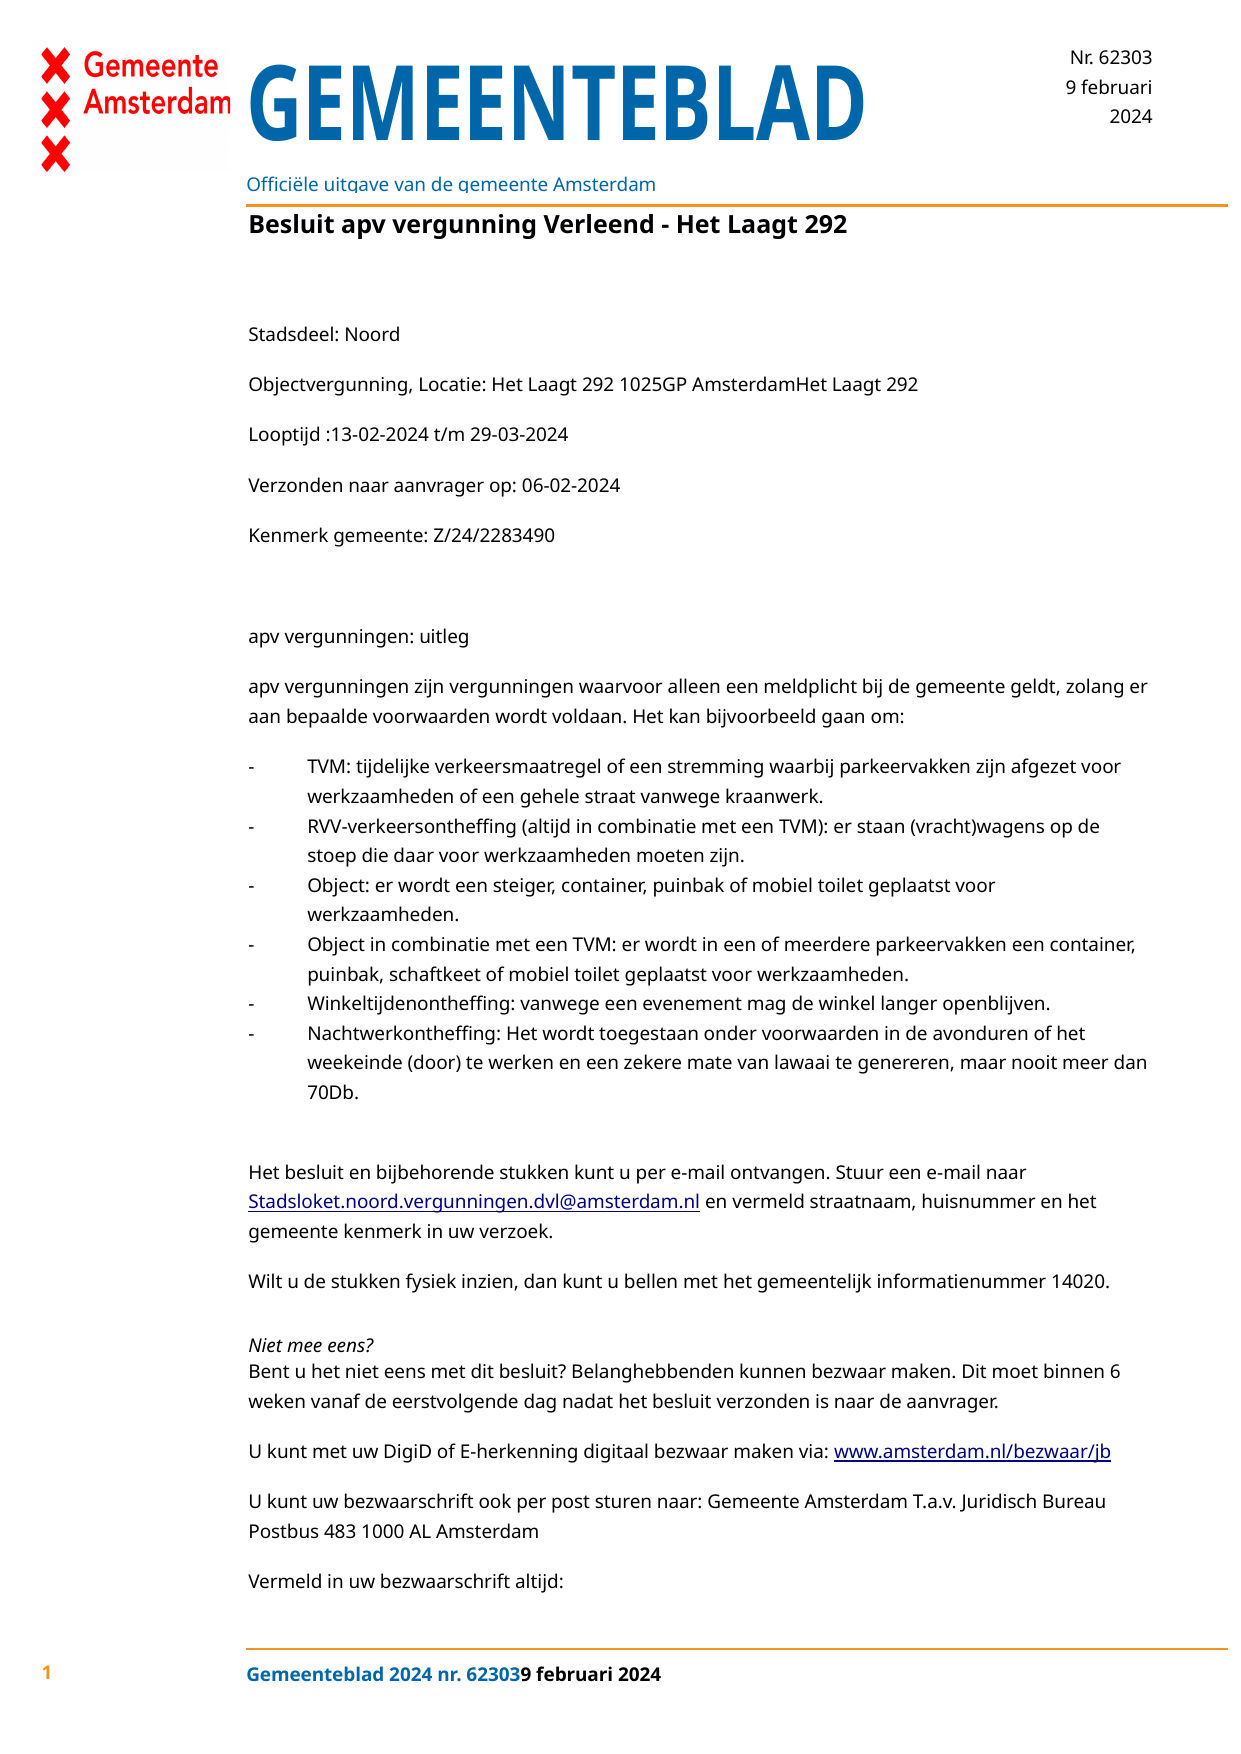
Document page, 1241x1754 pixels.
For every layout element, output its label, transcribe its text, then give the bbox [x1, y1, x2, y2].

text U kunt uw bezwaarschrift ook per post sturen naar: Gemeente Amsterdam T.a.v. Juridisch Bureau Postbus 483 1000 AL Amsterdam [248, 1489, 1152, 1544]
text apv vergunningen: uitleg [248, 623, 1152, 649]
list Nachtwerkontheffing: Het wordt toegestaan onder voorwaarden in de avonduren of het weekeinde (door) te werken en een zekere mate van lawaai te genereren, maar nooit meer dan 70Db. [248, 1020, 1152, 1105]
picture [41, 47, 231, 172]
text Vermeld in uw bezwaarschrift altijd: [248, 1569, 1152, 1594]
text Bent u het niet eens met dit besluit? Belanghebbenden kunnen bezwaar maken. Dit moet binnen 6 weken vanaf de eerstvolgende dag nadat het besluit verzonden is naar de aanvrager. [248, 1358, 1152, 1414]
text apv vergunningen zijn vergunningen waarvoor alleen een meldplicht bij de gemeente geldt, zolang er aan bepaalde voorwaarden wordt voldaan. Het kan bijvoorbeeld gaan om: [248, 674, 1152, 729]
text Looptijd :13-02-2024 t/m 29-03-2024 [248, 422, 1152, 447]
list Object in combinatie met een TVM: er wordt in een of meerdere parkeervakken een container, puinbak, schaftkeet of mobiel toilet geplaatst voor werkzaamheden. [248, 931, 1152, 986]
text Besluit apv vergunning Verleend - Het Laagt 292 [248, 207, 1152, 241]
text Verzonden naar aanvrager op: 06-02-2024 [248, 472, 1152, 498]
list TVM: tijdelijke verkeersmaatregel of een stremming waarbij parkeervakken zijn afgezet voor werkzaamheden of een gehele straat vanwege kraanwerk. [248, 754, 1152, 809]
text Stadsdeel: Noord [248, 321, 1152, 346]
list Object: er wordt een steiger, container, puinbak of mobiel toilet geplaatst voor werkzaamheden. [248, 872, 1152, 927]
text Kenmerk gemeente: Z/24/2283490 [248, 522, 1152, 548]
text Niet mee eens? [248, 1333, 1152, 1358]
text Wilt u de stukken fysiek inzien, dan kunt u bellen met het gemeentelijk informatienummer 14020. [248, 1269, 1152, 1294]
list RVV-verkeersontheffing (altijd in combinatie met een TVM): er staan (vracht)wagens op de stoep die daar voor werkzaamheden moeten zijn. [248, 813, 1152, 868]
text U kunt met uw DigiD of E-herkenning digitaal bezwaar maken via: www.amsterdam.nl/bezwaar/jb [248, 1438, 1152, 1464]
list Winkeltijdenontheffing: vanwege een evenement mag de winkel langer openblijven. [248, 990, 1152, 1016]
text Het besluit en bijbehorende stukken kunt u per e-mail ontvangen. Stuur een e-mail naar Stadsloket.noord.vergunningen.dvl@amsterdam.nl en vermeld straatnaam, huisnummer en het gemeente kenmerk in uw verzoek. [248, 1159, 1152, 1244]
text Objectvergunning, Locatie: Het Laagt 292 1025GP AmsterdamHet Laagt 292 [248, 371, 1152, 397]
